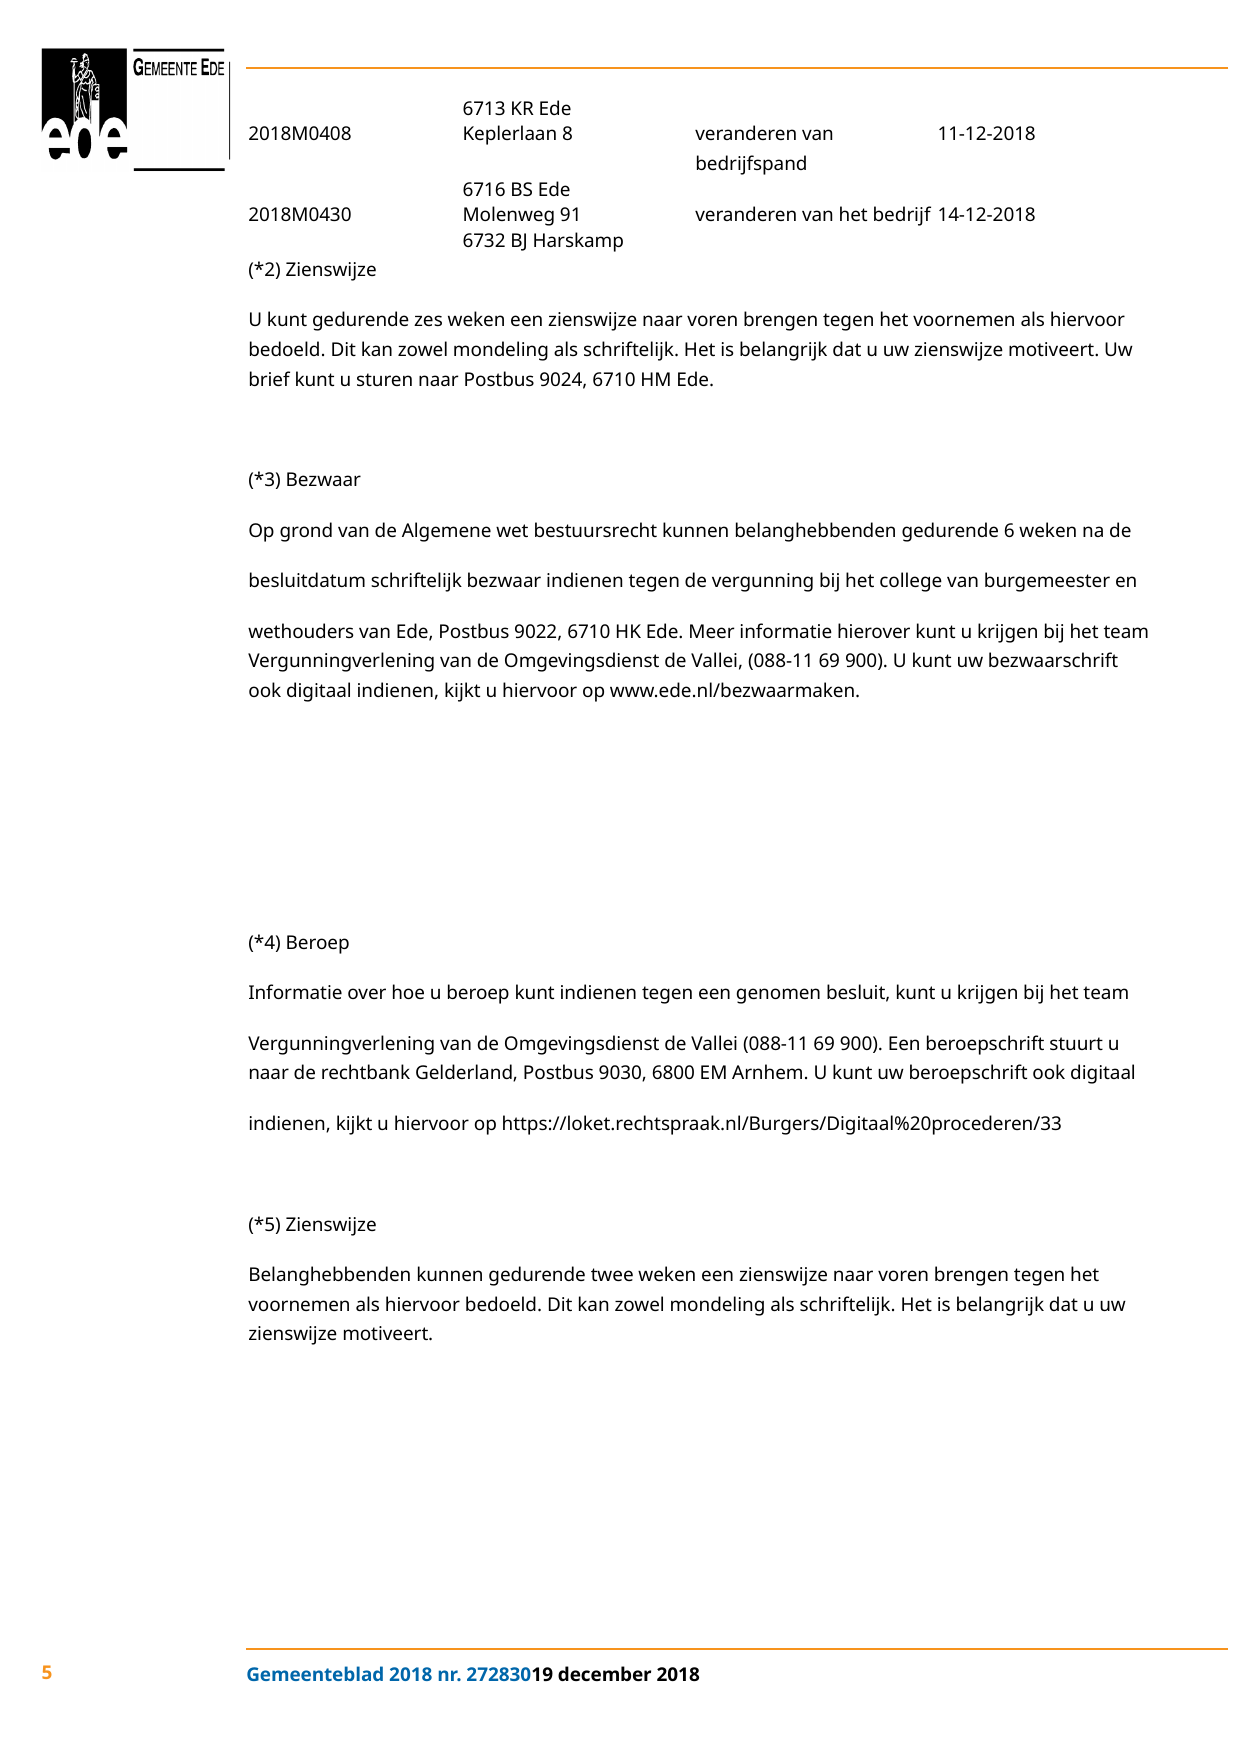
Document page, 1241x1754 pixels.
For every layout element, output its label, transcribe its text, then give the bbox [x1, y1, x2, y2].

table_cell Molenweg 91 [462, 202, 695, 227]
text U kunt gedurende zes weken een zienswijze naar voren brengen tegen het voornemen als hiervoor bedoeld. Dit kan zowel mondeling als schriftelijk. Het is belangrijk dat u uw zienswijze motiveert. Uw brief kunt u sturen naar Postbus 9024, 6710 HM Ede. [248, 307, 1152, 392]
text (*4) Beroep [248, 929, 1152, 955]
table_cell veranderen van het bedrijf [695, 202, 937, 227]
text (*5) Zienswijze [248, 1211, 1152, 1237]
table_cell 2018M0430 [248, 202, 462, 227]
table_cell [695, 95, 937, 121]
table_cell [248, 95, 462, 121]
table_cell 14-12-2018 [937, 202, 1152, 227]
table_cell veranderen van bedrijfspand [695, 121, 937, 176]
table_cell [937, 95, 1152, 121]
text indienen, kijkt u hiervoor op https://loket.rechtspraak.nl/Burgers/Digitaal%20procederen/33 [248, 1110, 1152, 1136]
table_cell 6716 BS Ede [462, 176, 695, 202]
table_cell [248, 227, 462, 253]
text wethouders van Ede, Postbus 9022, 6710 HK Ede. Meer informatie hierover kunt u krijgen bij het team Vergunningverlening van de Omgevingsdienst de Vallei, (088-11 69 900). U kunt uw bezwaarschrift ook digitaal indienen, kijkt u hiervoor op www.ede.nl/bezwaarmaken. [248, 618, 1152, 703]
table_cell 6713 KR Ede [462, 95, 695, 121]
table_cell [695, 176, 937, 202]
text (*2) Zienswijze [248, 256, 1152, 282]
table_cell 6732 BJ Harskamp [462, 227, 695, 253]
text Belanghebbenden kunnen gedurende twee weken een zienswijze naar voren brengen tegen het voornemen als hiervoor bedoeld. Dit kan zowel mondeling als schriftelijk. Het is belangrijk dat u uw zienswijze motiveert. [248, 1261, 1152, 1346]
table_cell [695, 227, 937, 253]
table_cell [937, 227, 1152, 253]
text Vergunningverlening van de Omgevingsdienst de Vallei (088-11 69 900). Een beroepschrift stuurt u naar de rechtbank Gelderland, Postbus 9030, 6800 EM Arnhem. U kunt uw beroepschrift ook digitaal [248, 1030, 1152, 1085]
text Op grond van de Algemene wet bestuursrecht kunnen belanghebbenden gedurende 6 weken na de [248, 517, 1152, 543]
table_cell [937, 176, 1152, 202]
text besluitdatum schriftelijk bezwaar indienen tegen de vergunning bij het college van burgemeester en [248, 567, 1152, 593]
table_cell 2018M0408 [248, 121, 462, 176]
text (*3) Bezwaar [248, 467, 1152, 492]
text Informatie over hoe u beroep kunt indienen tegen een genomen besluit, kunt u krijgen bij het team [248, 979, 1152, 1005]
table_cell Keplerlaan 8 [462, 121, 695, 176]
picture [41, 47, 231, 172]
table_cell [248, 176, 462, 202]
table_cell 11-12-2018 [937, 121, 1152, 176]
